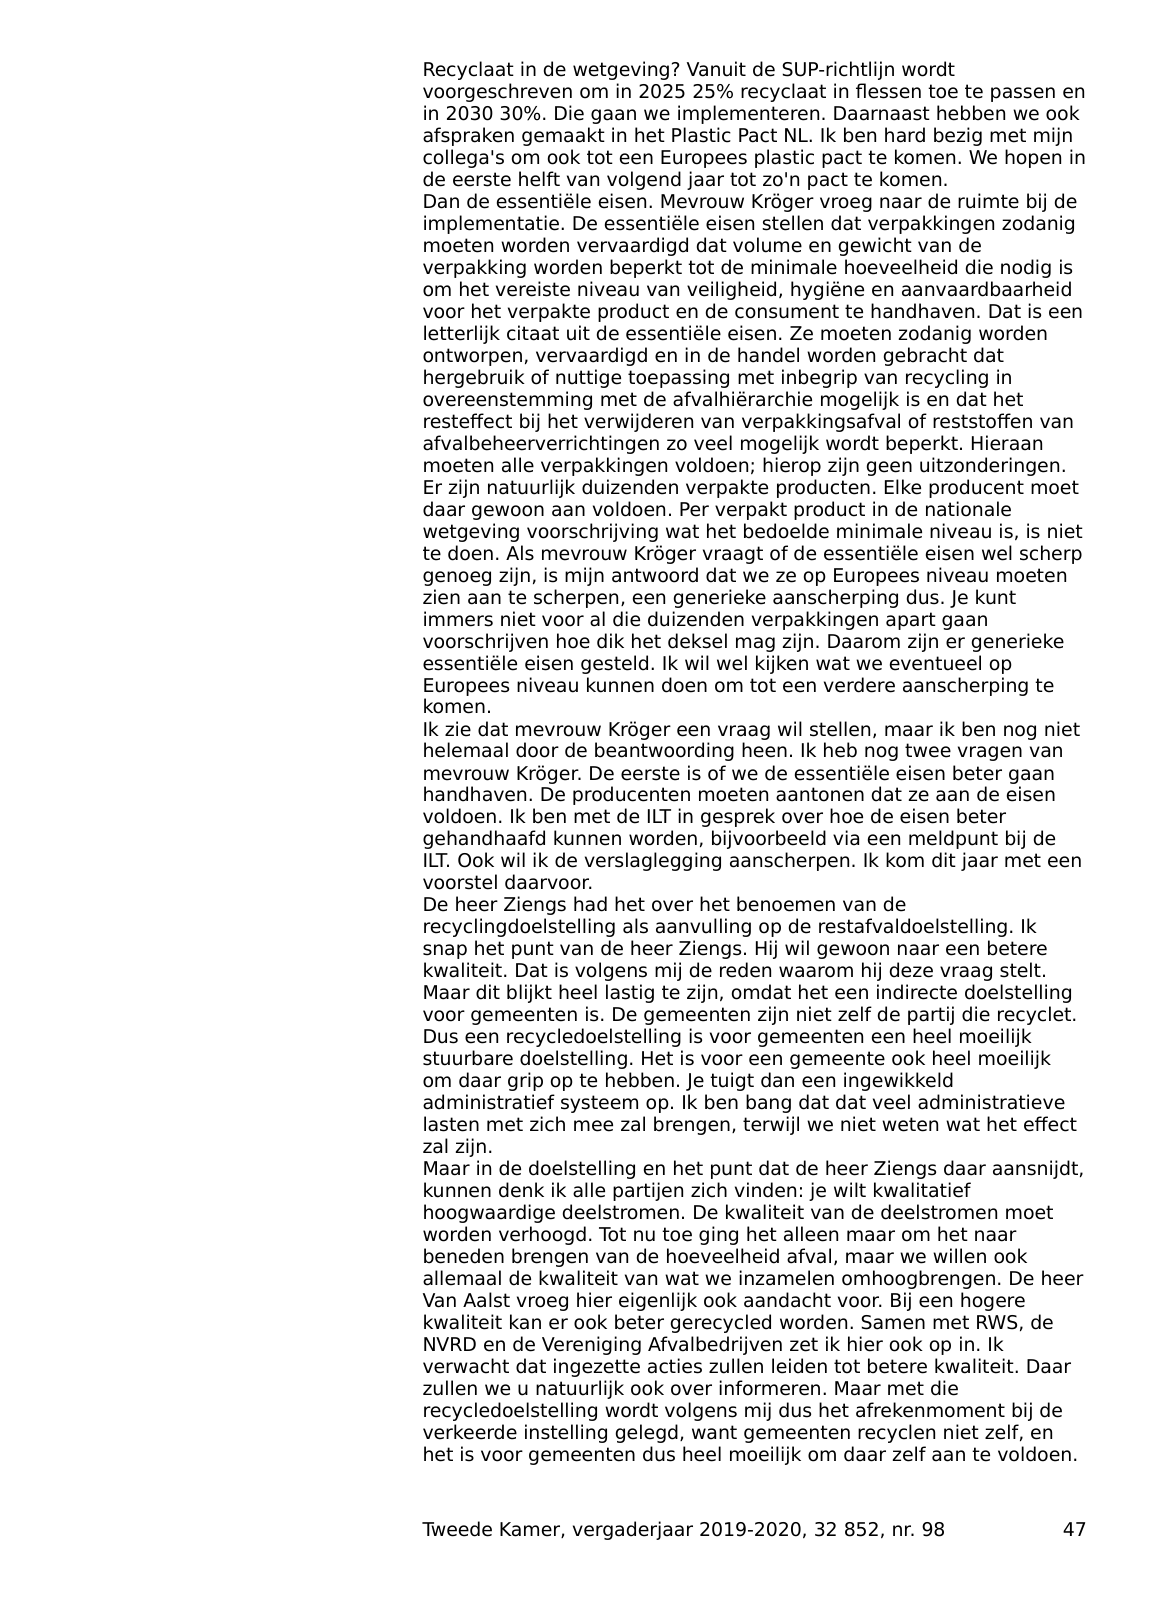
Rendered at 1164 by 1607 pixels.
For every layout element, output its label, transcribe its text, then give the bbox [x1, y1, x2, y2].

text De heer Ziengs had het over het benoemen van de recyclingdoelstelling als aanvulling op de restafvaldoelstelling. Ik snap het punt van de heer Ziengs. Hij wil gewoon naar een betere kwaliteit. Dat is volgens mij de reden waarom hij deze vraag stelt. Maar dit blijkt heel lastig te zijn, omdat het een indirecte doelstelling voor gemeenten is. De gemeenten zijn niet zelf de partij die recyclet. Dus een recycledoelstelling is voor gemeenten een heel moeilijk stuurbare doelstelling. Het is voor een gemeente ook heel moeilijk om daar grip op te hebben. Je tuigt dan een ingewikkeld administratief systeem op. Ik ben bang dat dat veel administratieve lasten met zich mee zal brengen, terwijl we niet weten wat het effect zal zijn. [422, 894, 1087, 1158]
text Dan de essentiële eisen. Mevrouw Kröger vroeg naar de ruimte bij de implementatie. De essentiële eisen stellen dat verpakkingen zodanig moeten worden vervaardigd dat volume en gewicht van de verpakking worden beperkt tot de minimale hoeveelheid die nodig is om het vereiste niveau van veiligheid, hygiëne en aanvaardbaarheid voor het verpakte product en de consument te handhaven. Dat is een letterlijk citaat uit de essentiële eisen. Ze moeten zodanig worden ontworpen, vervaardigd en in de handel worden gebracht dat hergebruik of nuttige toepassing met inbegrip van recycling in overeenstemming met de afvalhiërarchie mogelijk is en dat het resteffect bij het verwijderen van verpakkingsafval of reststoffen van afvalbeheerverrichtingen zo veel mogelijk wordt beperkt. Hieraan moeten alle verpakkingen voldoen; hierop zijn geen uitzonderingen. Er zijn natuurlijk duizenden verpakte producten. Elke producent moet daar gewoon aan voldoen. Per verpakt product in de nationale wetgeving voorschrijving wat het bedoelde minimale niveau is, is niet te doen. Als mevrouw Kröger vraagt of de essentiële eisen wel scherp genoeg zijn, is mijn antwoord dat we ze op Europees niveau moeten zien aan te scherpen, een generieke aanscherping dus. Je kunt immers niet voor al die duizenden verpakkingen apart gaan voorschrijven hoe dik het deksel mag zijn. Daarom zijn er generieke essentiële eisen gesteld. Ik wil wel kijken wat we eventueel op Europees niveau kunnen doen om tot een verdere aanscherping te komen. [422, 191, 1087, 718]
text Recyclaat in de wetgeving? Vanuit de SUP-richtlijn wordt voorgeschreven om in 2025 25% recyclaat in flessen toe te passen en in 2030 30%. Die gaan we implementeren. Daarnaast hebben we ook afspraken gemaakt in het Plastic Pact NL. Ik ben hard bezig met mijn collega's om ook tot een Europees plastic pact te komen. We hopen in de eerste helft van volgend jaar tot zo'n pact te komen. [422, 59, 1087, 191]
text Maar in de doelstelling en het punt dat de heer Ziengs daar aansnijdt, kunnen denk ik alle partijen zich vinden: je wilt kwalitatief hoogwaardige deelstromen. De kwaliteit van de deelstromen moet worden verhoogd. Tot nu toe ging het alleen maar om het naar beneden brengen van de hoeveelheid afval, maar we willen ook allemaal de kwaliteit van wat we inzamelen omhoogbrengen. De heer Van Aalst vroeg hier eigenlijk ook aandacht voor. Bij een hogere kwaliteit kan er ook beter gerecycled worden. Samen met RWS, de NVRD en de Vereniging Afvalbedrijven zet ik hier ook op in. Ik verwacht dat ingezette acties zullen leiden tot betere kwaliteit. Daar zullen we u natuurlijk ook over informeren. Maar met die recycledoelstelling wordt volgens mij dus het afrekenmoment bij de verkeerde instelling gelegd, want gemeenten recyclen niet zelf, en het is voor gemeenten dus heel moeilijk om daar zelf aan te voldoen. [422, 1158, 1087, 1466]
text Ik zie dat mevrouw Kröger een vraag wil stellen, maar ik ben nog niet helemaal door de beantwoording heen. Ik heb nog twee vragen van mevrouw Kröger. De eerste is of we de essentiële eisen beter gaan handhaven. De producenten moeten aantonen dat ze aan de eisen voldoen. Ik ben met de ILT in gesprek over hoe de eisen beter gehandhaafd kunnen worden, bijvoorbeeld via een meldpunt bij de ILT. Ook wil ik de verslaglegging aanscherpen. Ik kom dit jaar met een voorstel daarvoor. [422, 718, 1087, 894]
